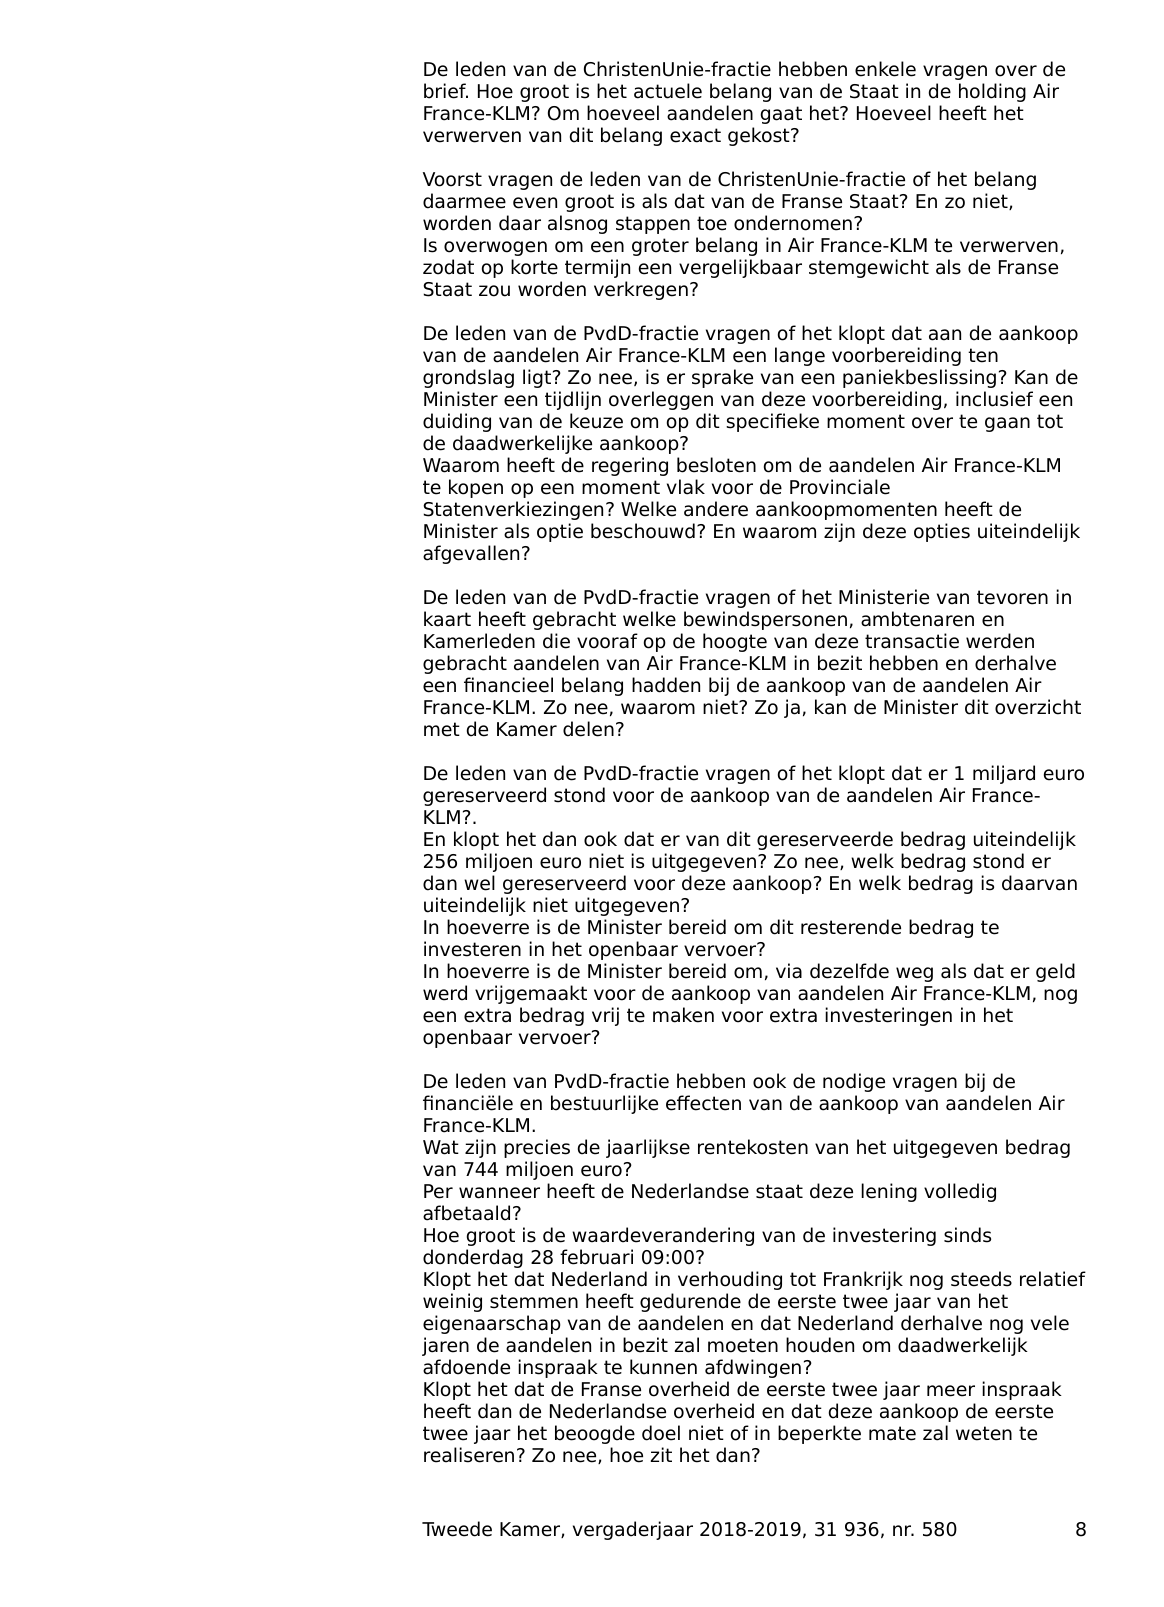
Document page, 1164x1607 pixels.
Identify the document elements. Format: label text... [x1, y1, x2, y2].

text In hoeverre is de Minister bereid om, via dezelfde weg als dat er geld werd vrijgemaakt voor de aankoop van aandelen Air France-KLM, nog een extra bedrag vrij te maken voor extra investeringen in het openbaar vervoer? [422, 961, 1087, 1049]
text Wat zijn precies de jaarlijkse rentekosten van het uitgegeven bedrag van 744 miljoen euro? [422, 1137, 1087, 1181]
text De leden van de PvdD-fractie vragen of het klopt dat er 1 miljard euro gereserveerd stond voor de aankoop van de aandelen Air France-KLM?. [422, 763, 1087, 829]
text Waarom heeft de regering besloten om de aandelen Air France-KLM te kopen op een moment vlak voor de Provinciale Statenverkiezingen? Welke andere aankoopmomenten heeft de Minister als optie beschouwd? En waarom zijn deze opties uiteindelijk afgevallen? [422, 455, 1087, 565]
text Voorst vragen de leden van de ChristenUnie-fractie of het belang daarmee even groot is als dat van de Franse Staat? En zo niet, worden daar alsnog stappen toe ondernomen? [422, 169, 1087, 235]
text Klopt het dat Nederland in verhouding tot Frankrijk nog steeds relatief weinig stemmen heeft gedurende de eerste twee jaar van het eigenaarschap van de aandelen en dat Nederland derhalve nog vele jaren de aandelen in bezit zal moeten houden om daadwerkelijk afdoende inspraak te kunnen afdwingen? [422, 1269, 1087, 1379]
text In hoeverre is de Minister bereid om dit resterende bedrag te investeren in het openbaar vervoer? [422, 917, 1087, 961]
text Hoe groot is de waardeverandering van de investering sinds donderdag 28 februari 09:00? [422, 1225, 1087, 1269]
text En klopt het dan ook dat er van dit gereserveerde bedrag uiteindelijk 256 miljoen euro niet is uitgegeven? Zo nee, welk bedrag stond er dan wel gereserveerd voor deze aankoop? En welk bedrag is daarvan uiteindelijk niet uitgegeven? [422, 829, 1087, 917]
text Klopt het dat de Franse overheid de eerste twee jaar meer inspraak heeft dan de Nederlandse overheid en dat deze aankoop de eerste twee jaar het beoogde doel niet of in beperkte mate zal weten te realiseren? Zo nee, hoe zit het dan? [422, 1379, 1087, 1467]
text De leden van de PvdD-fractie vragen of het Ministerie van tevoren in kaart heeft gebracht welke bewindspersonen, ambtenaren en Kamerleden die vooraf op de hoogte van deze transactie werden gebracht aandelen van Air France-KLM in bezit hebben en derhalve een financieel belang hadden bij de aankoop van de aandelen Air France-KLM. Zo nee, waarom niet? Zo ja, kan de Minister dit overzicht met de Kamer delen? [422, 587, 1087, 741]
text De leden van de ChristenUnie-fractie hebben enkele vragen over de brief. Hoe groot is het actuele belang van de Staat in de holding Air France-KLM? Om hoeveel aandelen gaat het? Hoeveel heeft het verwerven van dit belang exact gekost? [422, 59, 1087, 147]
text Per wanneer heeft de Nederlandse staat deze lening volledig afbetaald? [422, 1181, 1087, 1225]
text De leden van de PvdD-fractie vragen of het klopt dat aan de aankoop van de aandelen Air France-KLM een lange voorbereiding ten grondslag ligt? Zo nee, is er sprake van een paniekbeslissing? Kan de Minister een tijdlijn overleggen van deze voorbereiding, inclusief een duiding van de keuze om op dit specifieke moment over te gaan tot de daadwerkelijke aankoop? [422, 323, 1087, 455]
text Is overwogen om een groter belang in Air France-KLM te verwerven, zodat op korte termijn een vergelijkbaar stemgewicht als de Franse Staat zou worden verkregen? [422, 235, 1087, 301]
text De leden van PvdD-fractie hebben ook de nodige vragen bij de financiële en bestuurlijke effecten van de aankoop van aandelen Air France-KLM. [422, 1071, 1087, 1137]
